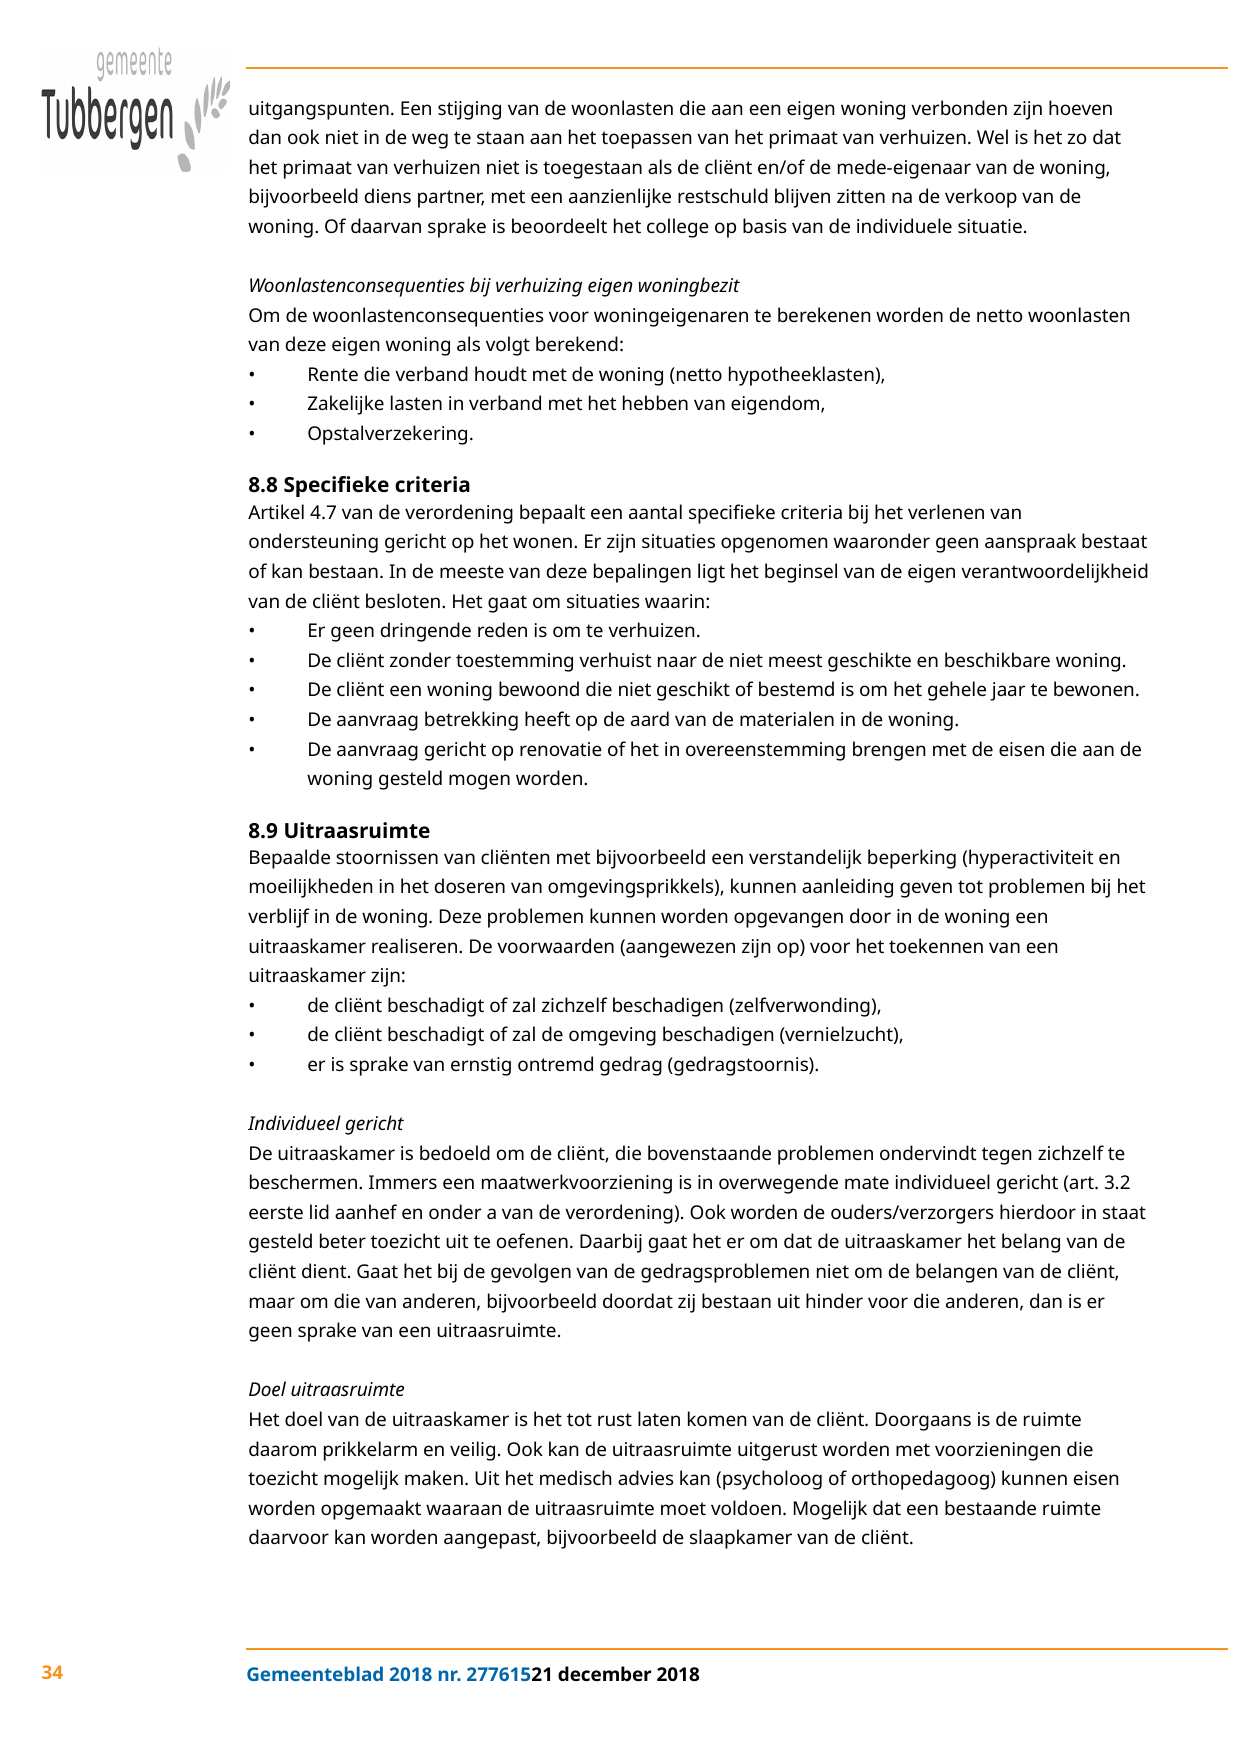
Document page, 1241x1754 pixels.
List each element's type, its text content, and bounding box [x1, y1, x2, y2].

text 8.8 Specifieke criteria [248, 471, 1152, 499]
list Er geen dringende reden is om te verhuizen. [248, 617, 1152, 643]
list Rente die verband houdt met de woning (netto hypotheeklasten), [248, 361, 1152, 387]
list De aanvraag betrekking heeft op de aard van de materialen in de woning. [248, 706, 1152, 732]
list De cliënt zonder toestemming verhuist naar de niet meest geschikte en beschikbare woning. [248, 647, 1152, 673]
text Bepaalde stoornissen van cliënten met bijvoorbeeld een verstandelijk beperking (hyperactiviteit en moeilijkheden in het doseren van omgevingsprikkels), kunnen aanleiding geven tot problemen bij het verblijf in de woning. Deze problemen kunnen worden opgevangen door in de woning een uitraaskamer realiseren. De voorwaarden (aangewezen zijn op) voor het toekennen van een uitraaskamer zijn: [248, 844, 1152, 988]
list De cliënt een woning bewoond die niet geschikt of bestemd is om het gehele jaar te bewonen. [248, 677, 1152, 702]
list de cliënt beschadigt of zal zichzelf beschadigen (zelfverwonding), [248, 992, 1152, 1018]
text Doel uitraasruimte [248, 1377, 1152, 1402]
list de cliënt beschadigt of zal de omgeving beschadigen (vernielzucht), [248, 1022, 1152, 1047]
list Opstalverzekering. [248, 420, 1152, 446]
list Zakelijke lasten in verband met het hebben van eigendom, [248, 391, 1152, 416]
text 8.9 Uitraasruimte [248, 816, 1152, 844]
text Om de woonlastenconsequenties voor woningeigenaren te berekenen worden de netto woonlasten van deze eigen woning als volgt berekend: [248, 302, 1152, 357]
text Woonlastenconsequenties bij verhuizing eigen woningbezit [248, 272, 1152, 298]
text Individueel gericht [248, 1110, 1152, 1136]
list De aanvraag gericht op renovatie of het in overeenstemming brengen met de eisen die aan de woning gesteld mogen worden. [248, 736, 1152, 791]
picture [41, 47, 231, 172]
text De uitraaskamer is bedoeld om de cliënt, die bovenstaande problemen ondervindt tegen zichzelf te beschermen. Immers een maatwerkvoorziening is in overwegende mate individueel gericht (art. 3.2 eerste lid aanhef en onder a van de verordening). Ook worden de ouders/verzorgers hierdoor in staat gesteld beter toezicht uit te oefenen. Daarbij gaat het er om dat de uitraaskamer het belang van de cliënt dient. Gaat het bij de gevolgen van de gedragsproblemen niet om de belangen van de cliënt, maar om die van anderen, bijvoorbeeld doordat zij bestaan uit hinder voor die anderen, dan is er geen sprake van een uitraasruimte. [248, 1140, 1152, 1343]
list er is sprake van ernstig ontremd gedrag (gedragstoornis). [248, 1051, 1152, 1077]
text Artikel 4.7 van de verordening bepaalt een aantal specifieke criteria bij het verlenen van ondersteuning gericht op het wonen. Er zijn situaties opgenomen waaronder geen aanspraak bestaat of kan bestaan. In de meeste van deze bepalingen ligt het beginsel van de eigen verantwoordelijkheid van de cliënt besloten. Het gaat om situaties waarin: [248, 499, 1152, 613]
text uitgangspunten. Een stijging van de woonlasten die aan een eigen woning verbonden zijn hoeven dan ook niet in de weg te staan aan het toepassen van het primaat van verhuizen. Wel is het zo dat het primaat van verhuizen niet is toegestaan als de cliënt en/of de mede-eigenaar van de woning, bijvoorbeeld diens partner, met een aanzienlijke restschuld blijven zitten na de verkoop van de woning. Of daarvan sprake is beoordeelt het college op basis van de individuele situatie. [248, 95, 1152, 239]
text Het doel van de uitraaskamer is het tot rust laten komen van de cliënt. Doorgaans is de ruimte daarom prikkelarm en veilig. Ook kan de uitraasruimte uitgerust worden met voorzieningen die toezicht mogelijk maken. Uit het medisch advies kan (psycholoog of orthopedagoog) kunnen eisen worden opgemaakt waaraan de uitraasruimte moet voldoen. Mogelijk dat een bestaande ruimte daarvoor kan worden aangepast, bijvoorbeeld de slaapkamer van de cliënt. [248, 1406, 1152, 1550]
